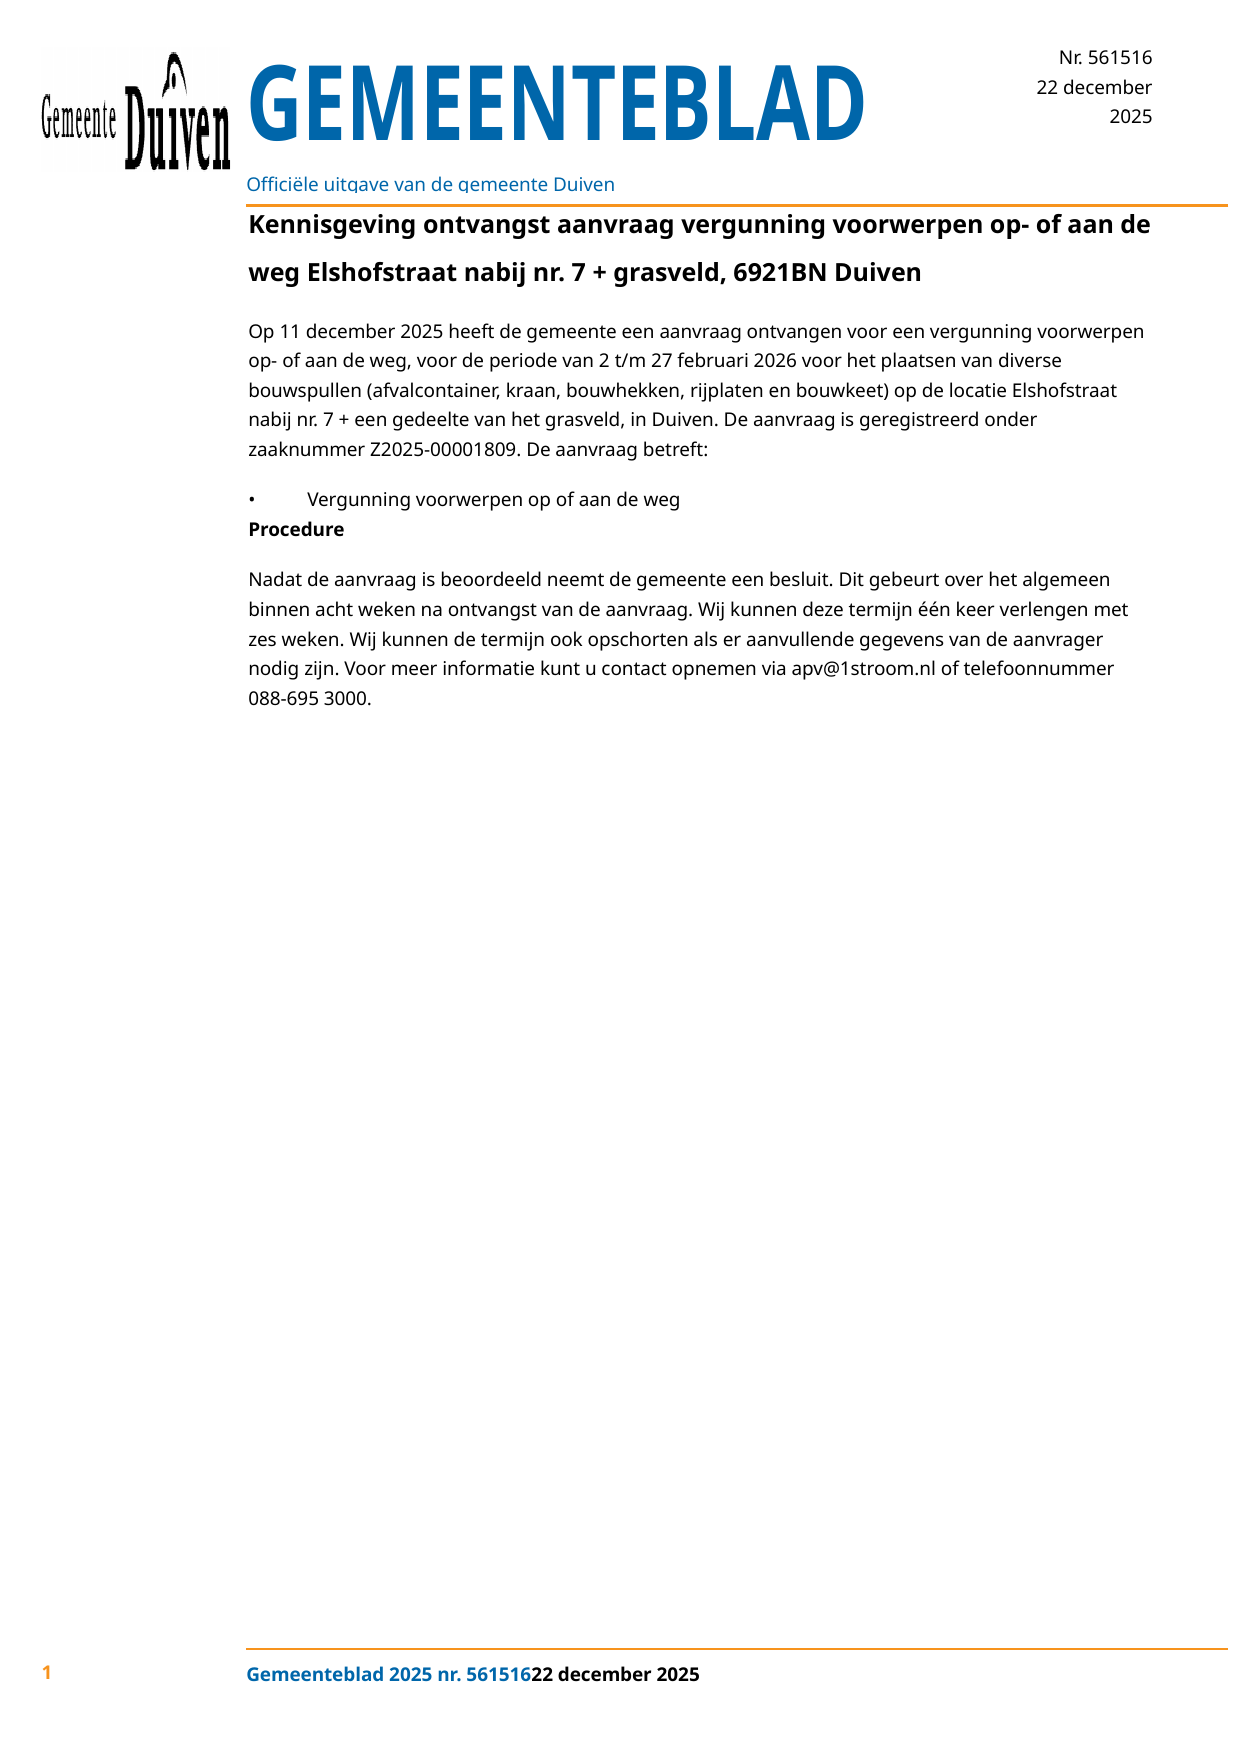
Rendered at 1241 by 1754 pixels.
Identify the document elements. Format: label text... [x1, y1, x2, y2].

text Nadat de aanvraag is beoordeeld neemt de gemeente een besluit. Dit gebeurt over het algemeen binnen acht weken na ontvangst van de aanvraag. Wij kunnen deze termijn één keer verlengen met zes weken. Wij kunnen de termijn ook opschorten als er aanvullende gegevens van de aanvrager nodig zijn. Voor meer informatie kunt u contact opnemen via apv@1stroom.nl of telefoonnummer 088-695 3000. [248, 567, 1152, 711]
text Procedure [248, 516, 1152, 542]
text Kennisgeving ontvangst aanvraag vergunning voorwerpen op- of aan de weg Elshofstraat nabij nr. 7 + grasveld, 6921BN Duiven [248, 207, 1152, 288]
picture [41, 47, 231, 172]
list Vergunning voorwerpen op of aan de weg [248, 487, 1152, 512]
text Op 11 december 2025 heeft de gemeente een aanvraag ontvangen voor een vergunning voorwerpen op- of aan de weg, voor de periode van 2 t/m 27 februari 2026 voor het plaatsen van diverse bouwspullen (afvalcontainer, kraan, bouwhekken, rijplaten en bouwkeet) op de locatie Elshofstraat nabij nr. 7 + een gedeelte van het grasveld, in Duiven. De aanvraag is geregistreerd onder zaaknummer Z2025-00001809. De aanvraag betreft: [248, 318, 1152, 462]
